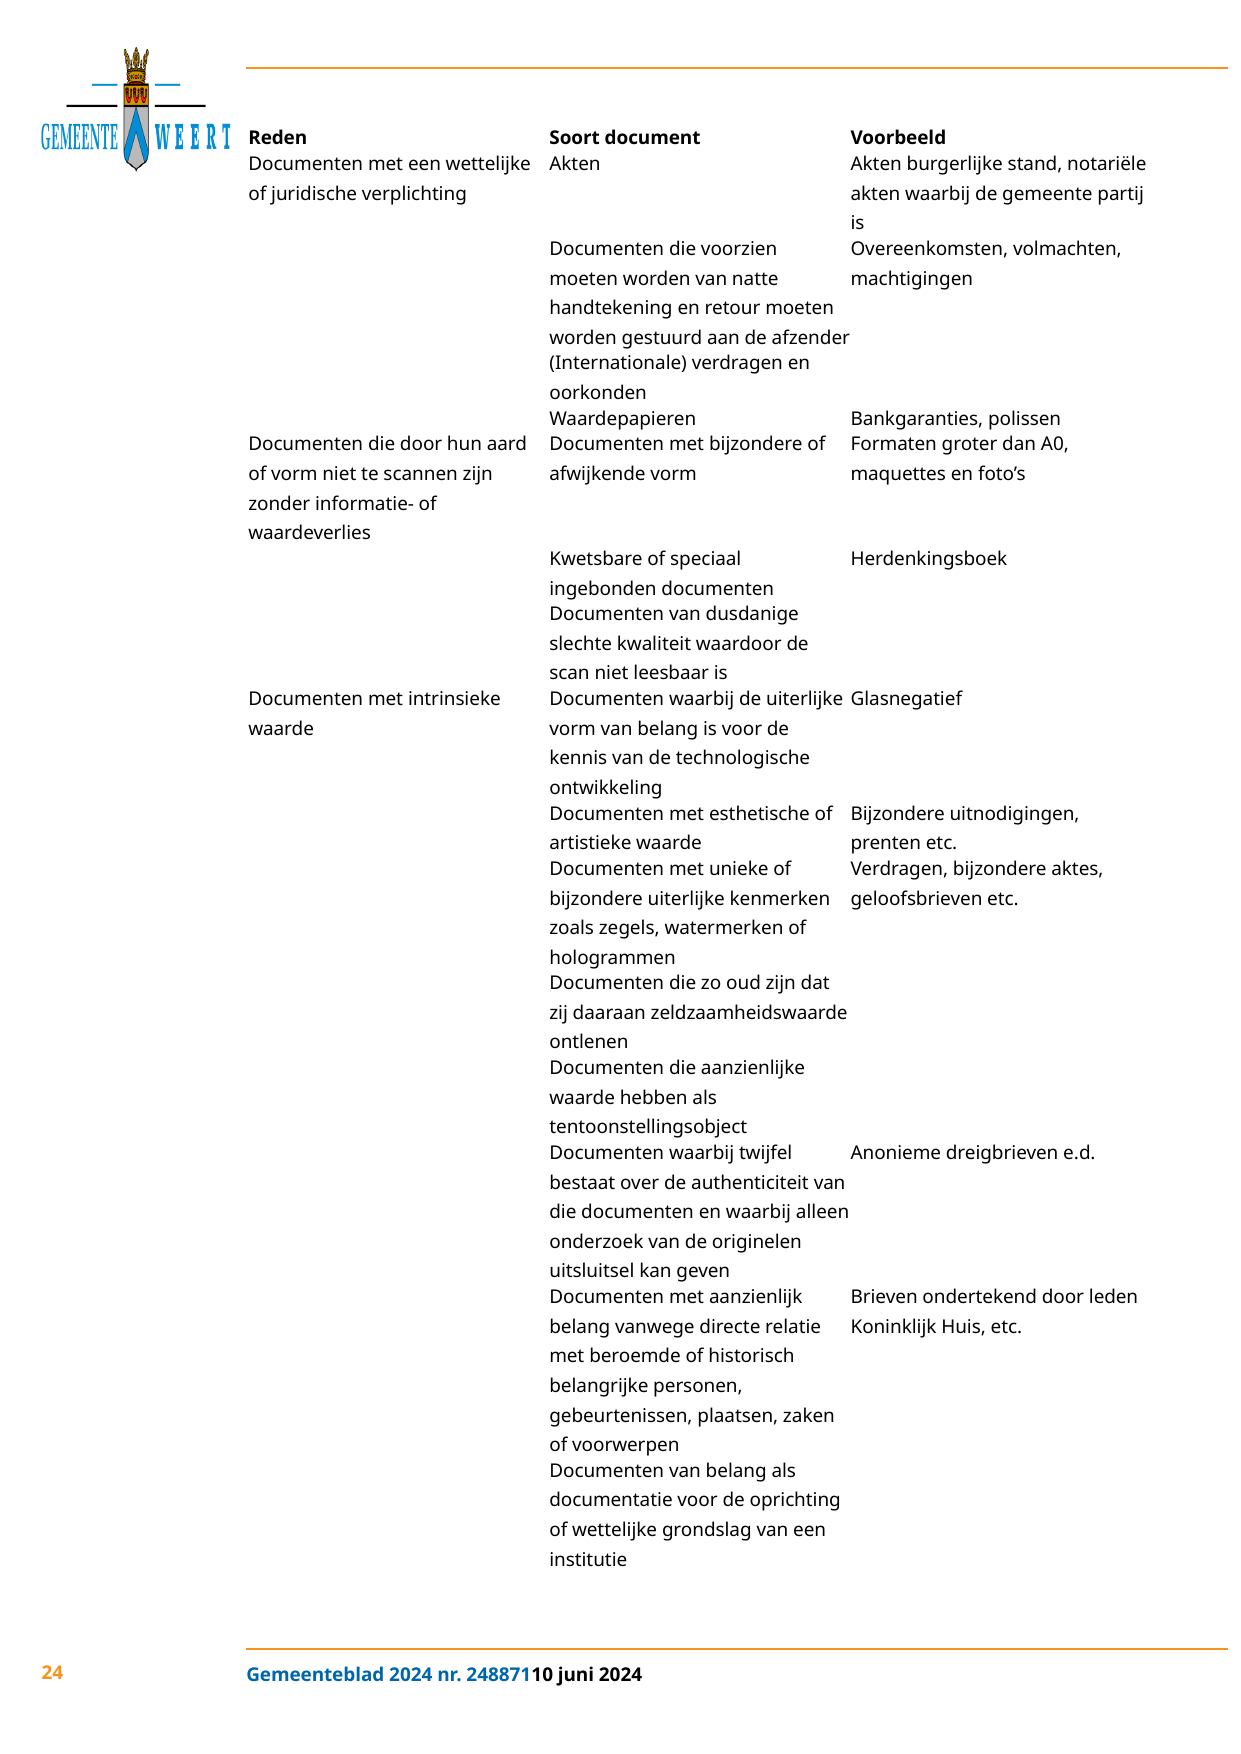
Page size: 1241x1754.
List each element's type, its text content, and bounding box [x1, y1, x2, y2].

table_cell Documenten die door hun aard of vorm niet te scannen zijn zonder informatie- of waardeverlies [248, 431, 549, 545]
table_cell Brieven ondertekend door leden Koninklijk Huis, etc. [850, 1284, 1152, 1457]
table_header Reden [248, 125, 549, 150]
table_cell Herdenkingsboek [850, 545, 1152, 600]
table_cell Verdragen, bijzondere aktes, geloofsbrieven etc. [850, 855, 1152, 969]
table_cell Documenten waarbij de uiterlijke vorm van belang is voor de kennis van de technologische ontwikkeling [549, 685, 850, 800]
picture [41, 47, 231, 172]
table_cell [850, 1457, 1152, 1572]
table_cell Overeenkomsten, volmachten, machtigingen [850, 235, 1152, 349]
table_cell [248, 235, 549, 349]
table_cell [248, 800, 549, 855]
table_cell Formaten groter dan A0, maquettes en foto’s [850, 431, 1152, 545]
table_cell [248, 600, 549, 685]
table_cell [850, 600, 1152, 685]
table_cell [248, 1139, 549, 1283]
table_cell Akten burgerlijke stand, notariële akten waarbij de gemeente partij is [850, 150, 1152, 235]
table_cell [248, 855, 549, 969]
table_cell [248, 1284, 549, 1457]
table_cell Documenten van belang als documentatie voor de oprichting of wettelijke grondslag van een institutie [549, 1457, 850, 1572]
table_cell Documenten die aanzienlijke waarde hebben als tentoonstellingsobject [549, 1055, 850, 1139]
table_cell [248, 1055, 549, 1139]
table_header Soort document [549, 125, 850, 150]
table_cell Documenten met bijzondere of afwijkende vorm [549, 431, 850, 545]
table_cell [850, 970, 1152, 1054]
table_cell Documenten met esthetische of artistieke waarde [549, 800, 850, 855]
table_cell Documenten met aanzienlijk belang vanwege directe relatie met beroemde of historisch belangrijke personen, gebeurtenissen, plaatsen, zaken of voorwerpen [549, 1284, 850, 1457]
table_cell Bankgaranties, polissen [850, 405, 1152, 431]
table_cell [850, 350, 1152, 405]
table_cell [850, 1055, 1152, 1139]
table_cell (Internationale) verdragen en oorkonden [549, 350, 850, 405]
table_cell Documenten waarbij twijfel bestaat over de authenticiteit van die documenten en waarbij alleen onderzoek van de originelen uitsluitsel kan geven [549, 1139, 850, 1283]
table_cell Akten [549, 150, 850, 235]
table_header Voorbeeld [850, 125, 1152, 150]
table_cell Documenten met unieke of bijzondere uiterlijke kenmerken zoals zegels, watermerken of hologrammen [549, 855, 850, 969]
table_cell Kwetsbare of speciaal ingebonden documenten [549, 545, 850, 600]
table_cell [248, 350, 549, 405]
table_cell Bijzondere uitnodigingen, prenten etc. [850, 800, 1152, 855]
table_cell Anonieme dreigbrieven e.d. [850, 1139, 1152, 1283]
table_cell Documenten van dusdanige slechte kwaliteit waardoor de scan niet leesbaar is [549, 600, 850, 685]
table_cell [248, 970, 549, 1054]
table_cell Documenten met intrinsieke waarde [248, 685, 549, 800]
table_cell [248, 1457, 549, 1572]
table_cell Documenten die zo oud zijn dat zij daaraan zeldzaamheidswaarde ontlenen [549, 970, 850, 1054]
table_cell [248, 545, 549, 600]
table_cell [248, 405, 549, 431]
table_cell Glasnegatief [850, 685, 1152, 800]
table_cell Documenten met een wettelijke of juridische verplichting [248, 150, 549, 235]
table_cell Waardepapieren [549, 405, 850, 431]
table_cell Documenten die voorzien moeten worden van natte handtekening en retour moeten worden gestuurd aan de afzender [549, 235, 850, 349]
